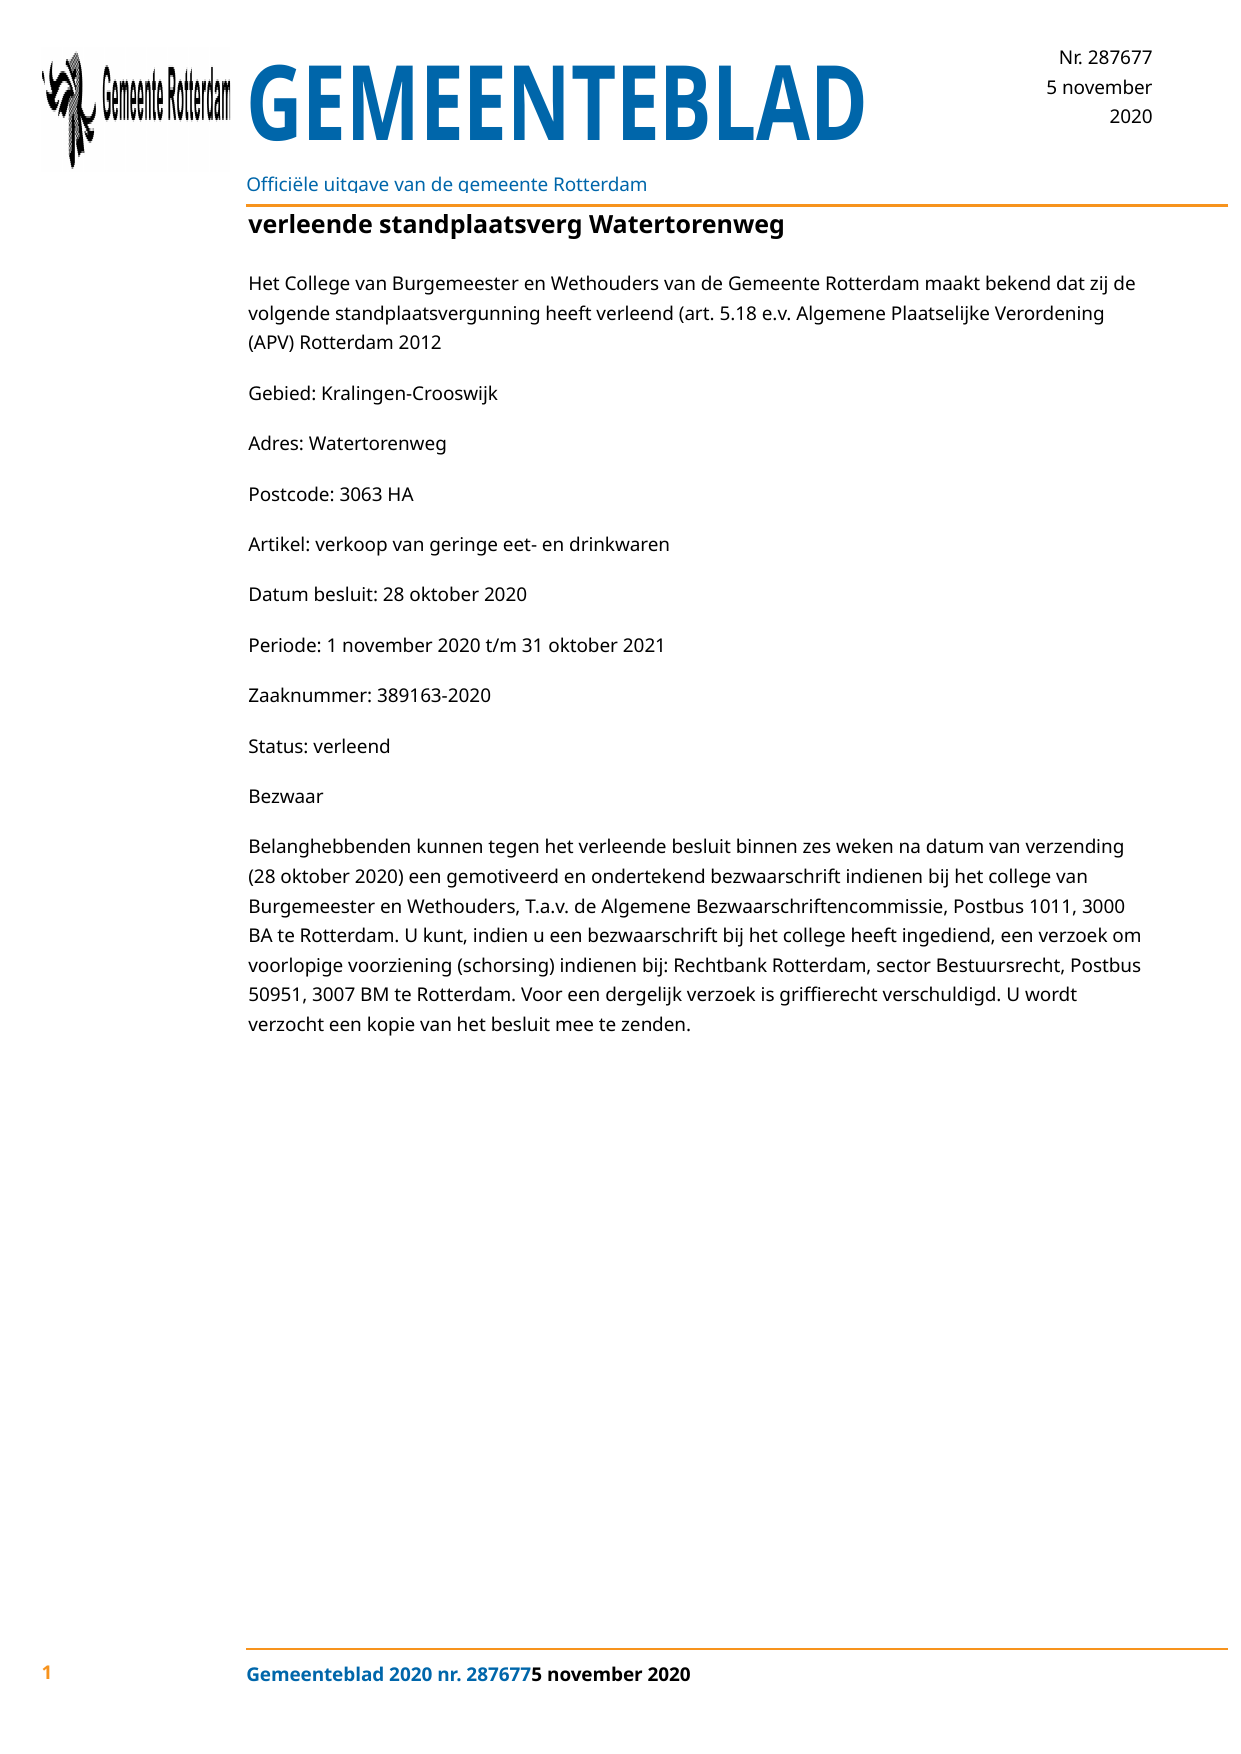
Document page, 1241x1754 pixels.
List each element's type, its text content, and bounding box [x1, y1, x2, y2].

text Belanghebbenden kunnen tegen het verleende besluit binnen zes weken na datum van verzending (28 oktober 2020) een gemotiveerd en ondertekend bezwaarschrift indienen bij het college van Burgemeester en Wethouders, T.a.v. de Algemene Bezwaarschriftencommissie, Postbus 1011, 3000 BA te Rotterdam. U kunt, indien u een bezwaarschrift bij het college heeft ingediend, een verzoek om voorlopige voorziening (schorsing) indienen bij: Rechtbank Rotterdam, sector Bestuursrecht, Postbus 50951, 3007 BM te Rotterdam. Voor een dergelijk verzoek is griffierecht verschuldigd. U wordt verzocht een kopie van het besluit mee te zenden. [248, 834, 1152, 1037]
picture [41, 47, 231, 172]
text Postcode: 3063 HA [248, 481, 1152, 506]
text Periode: 1 november 2020 t/m 31 oktober 2021 [248, 632, 1152, 658]
text Het College van Burgemeester en Wethouders van de Gemeente Rotterdam maakt bekend dat zij de volgende standplaatsvergunning heeft verleend (art. 5.18 e.v. Algemene Plaatselijke Verordening (APV) Rotterdam 2012 [248, 270, 1152, 355]
text Adres: Watertorenweg [248, 430, 1152, 456]
text Bezwaar [248, 783, 1152, 809]
text Artikel: verkoop van geringe eet- en drinkwaren [248, 531, 1152, 557]
text verleende standplaatsverg Watertorenweg [248, 207, 1152, 241]
text Zaaknummer: 389163-2020 [248, 682, 1152, 708]
text Status: verleend [248, 733, 1152, 758]
text Datum besluit: 28 oktober 2020 [248, 582, 1152, 607]
text Gebied: Kralingen-Crooswijk [248, 380, 1152, 406]
